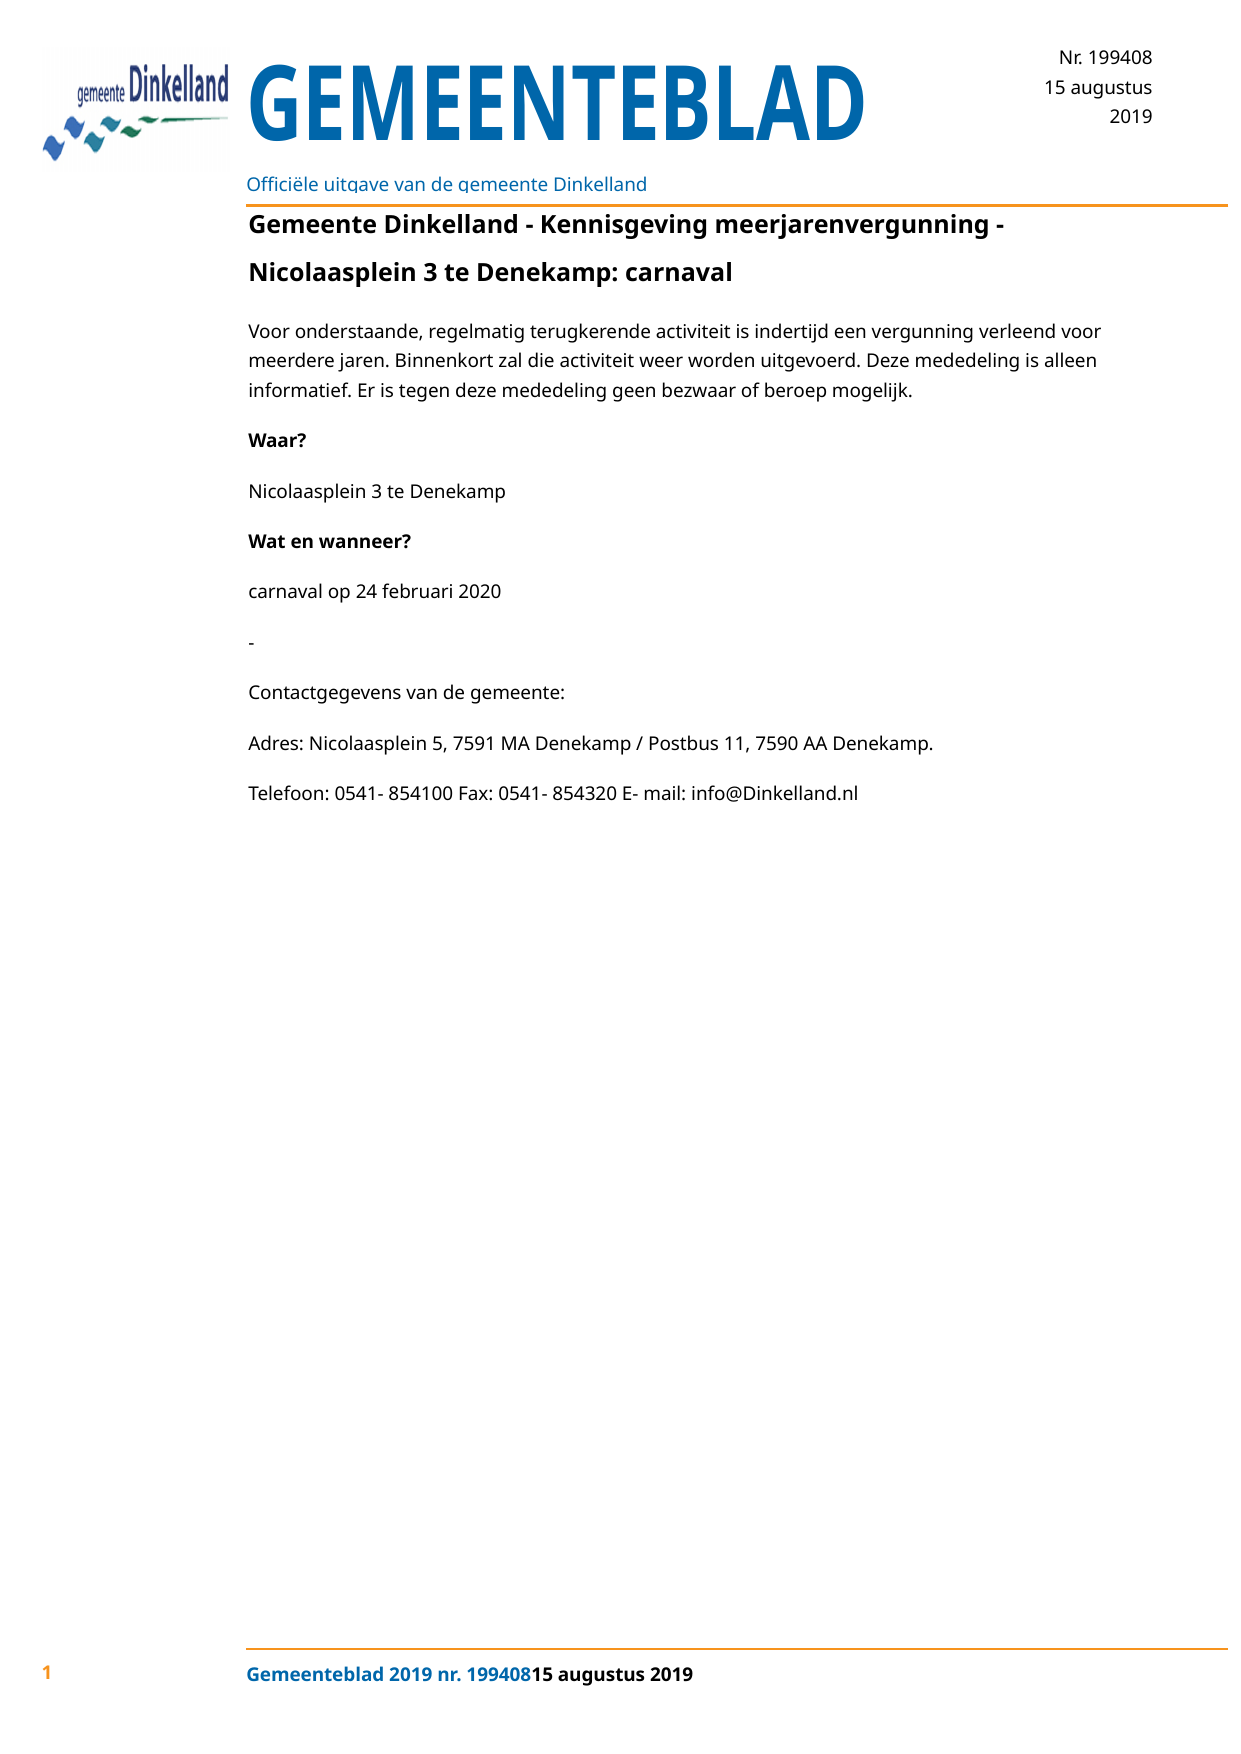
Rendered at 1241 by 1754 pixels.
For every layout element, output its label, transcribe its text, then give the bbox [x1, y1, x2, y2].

text carnaval op 24 februari 2020 [248, 579, 1152, 604]
text Contactgegevens van de gemeente: [248, 679, 1152, 705]
text - [248, 629, 1152, 655]
text Nicolaasplein 3 te Denekamp [248, 478, 1152, 504]
picture [41, 47, 231, 172]
text Voor onderstaande, regelmatig terugkerende activiteit is indertijd een vergunning verleend voor meerdere jaren. Binnenkort zal die activiteit weer worden uitgevoerd. Deze mededeling is alleen informatief. Er is tegen deze mededeling geen bezwaar of beroep mogelijk. [248, 318, 1152, 403]
text Telefoon: 0541- 854100 Fax: 0541- 854320 E- mail: info@Dinkelland.nl [248, 780, 1152, 806]
text Adres: Nicolaasplein 5, 7591 MA Denekamp / Postbus 11, 7590 AA Denekamp. [248, 730, 1152, 756]
text Waar? [248, 427, 1152, 453]
text Wat en wanneer? [248, 528, 1152, 554]
text Gemeente Dinkelland - Kennisgeving meerjarenvergunning - Nicolaasplein 3 te Denekamp: carnaval [248, 207, 1152, 288]
